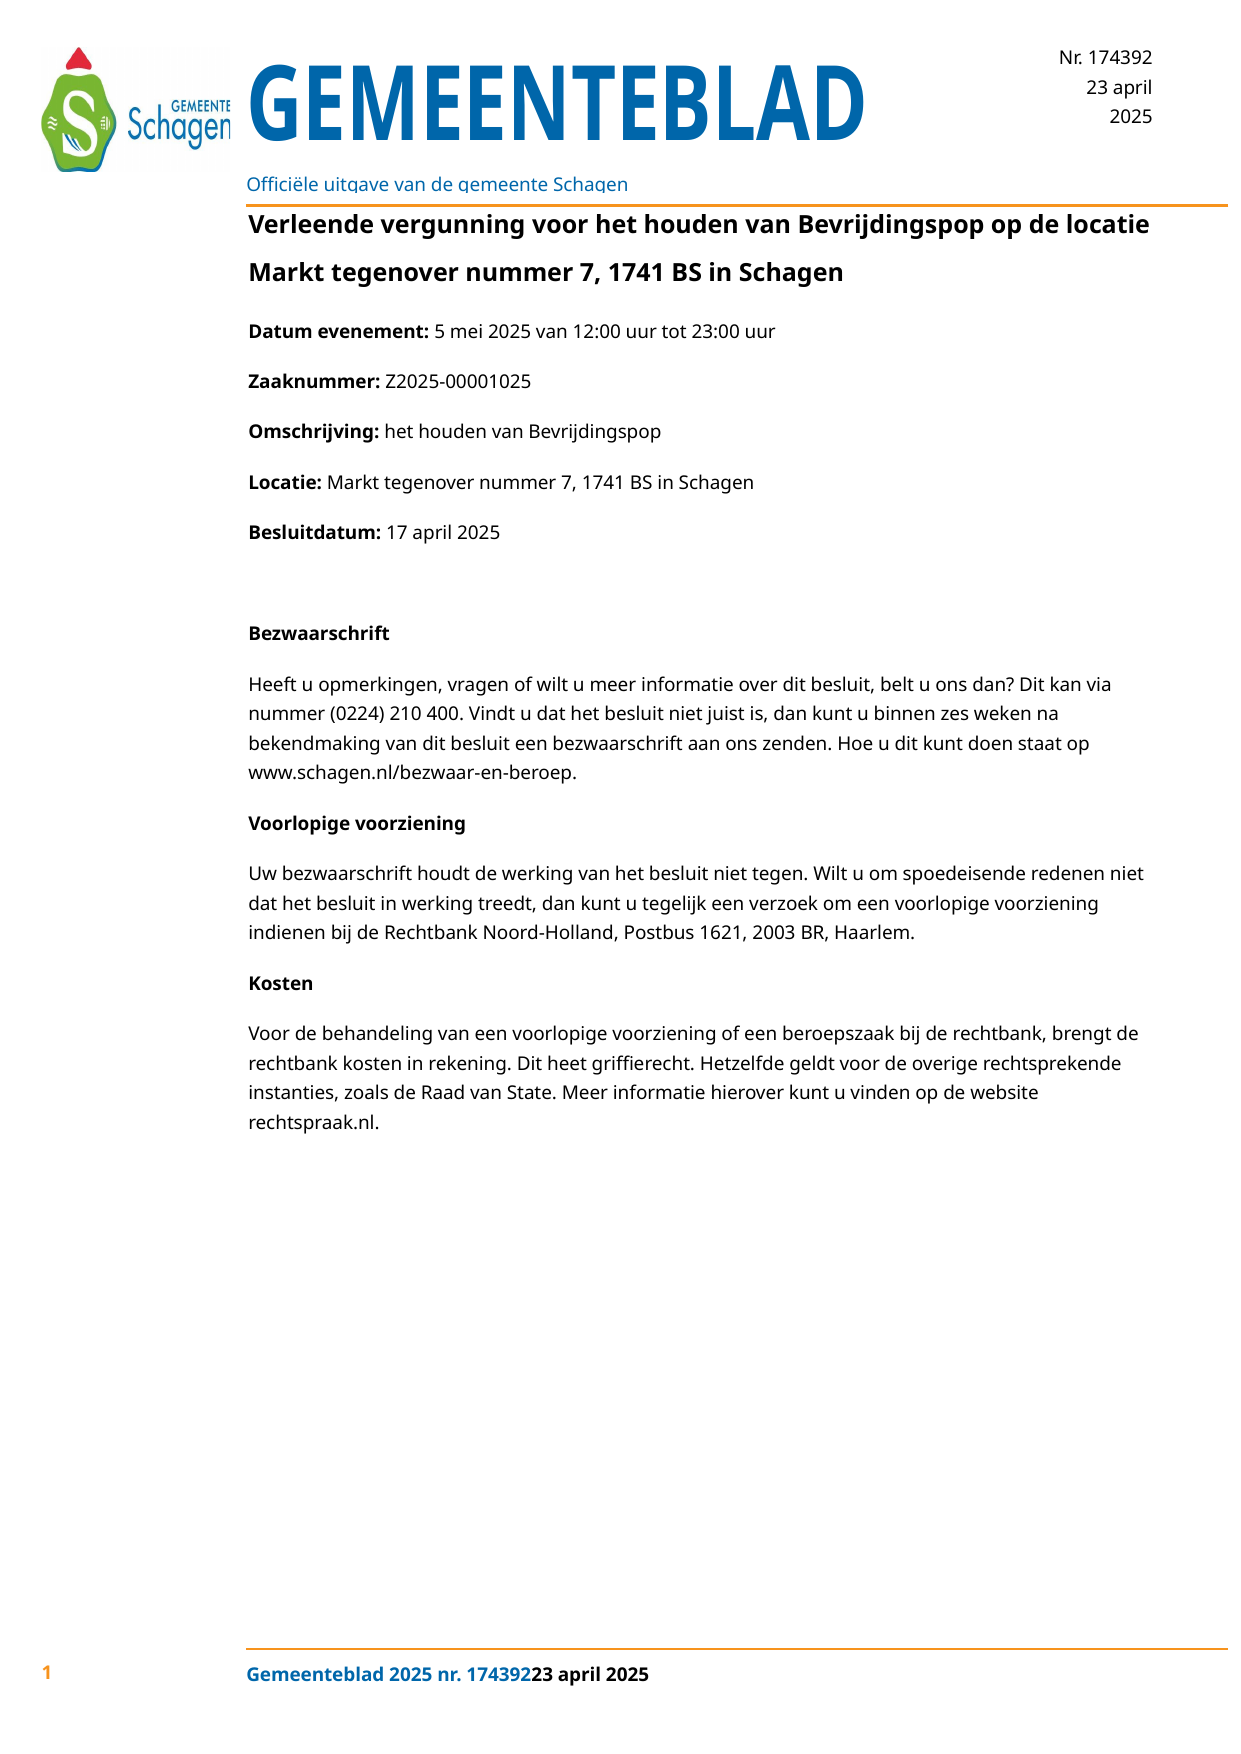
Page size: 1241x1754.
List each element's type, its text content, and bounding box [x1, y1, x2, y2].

text Bezwaarschrift [248, 620, 1152, 646]
text Omschrijving: het houden van Bevrijdingspop [248, 419, 1152, 444]
text Verleende vergunning voor het houden van Bevrijdingspop op de locatie Markt tegenover nummer 7, 1741 BS in Schagen [248, 207, 1152, 288]
text Zaaknummer: Z2025-00001025 [248, 368, 1152, 394]
text Uw bezwaarschrift houdt de werking van het besluit niet tegen. Wilt u om spoedeisende redenen niet dat het besluit in werking treedt, dan kunt u tegelijk een verzoek om een voorlopige voorziening indienen bij de Rechtbank Noord-Holland, Postbus 1621, 2003 BR, Haarlem. [248, 860, 1152, 945]
text Heeft u opmerkingen, vragen of wilt u meer informatie over dit besluit, belt u ons dan? Dit kan via nummer (0224) 210 400. Vindt u dat het besluit niet juist is, dan kunt u binnen zes weken na bekendmaking van dit besluit een bezwaarschrift aan ons zenden. Hoe u dit kunt doen staat op www.schagen.nl/bezwaar-en-beroep. [248, 671, 1152, 785]
picture [41, 47, 231, 172]
text Datum evenement: 5 mei 2025 van 12:00 uur tot 23:00 uur [248, 318, 1152, 344]
text Besluitdatum: 17 april 2025 [248, 519, 1152, 545]
text Locatie: Markt tegenover nummer 7, 1741 BS in Schagen [248, 469, 1152, 495]
text Kosten [248, 970, 1152, 996]
text Voor de behandeling van een voorlopige voorziening of een beroepszaak bij de rechtbank, brengt de rechtbank kosten in rekening. Dit heet griffierecht. Hetzelfde geldt voor de overige rechtsprekende instanties, zoals de Raad van State. Meer informatie hierover kunt u vinden op de website rechtspraak.nl. [248, 1020, 1152, 1135]
text Voorlopige voorziening [248, 810, 1152, 836]
